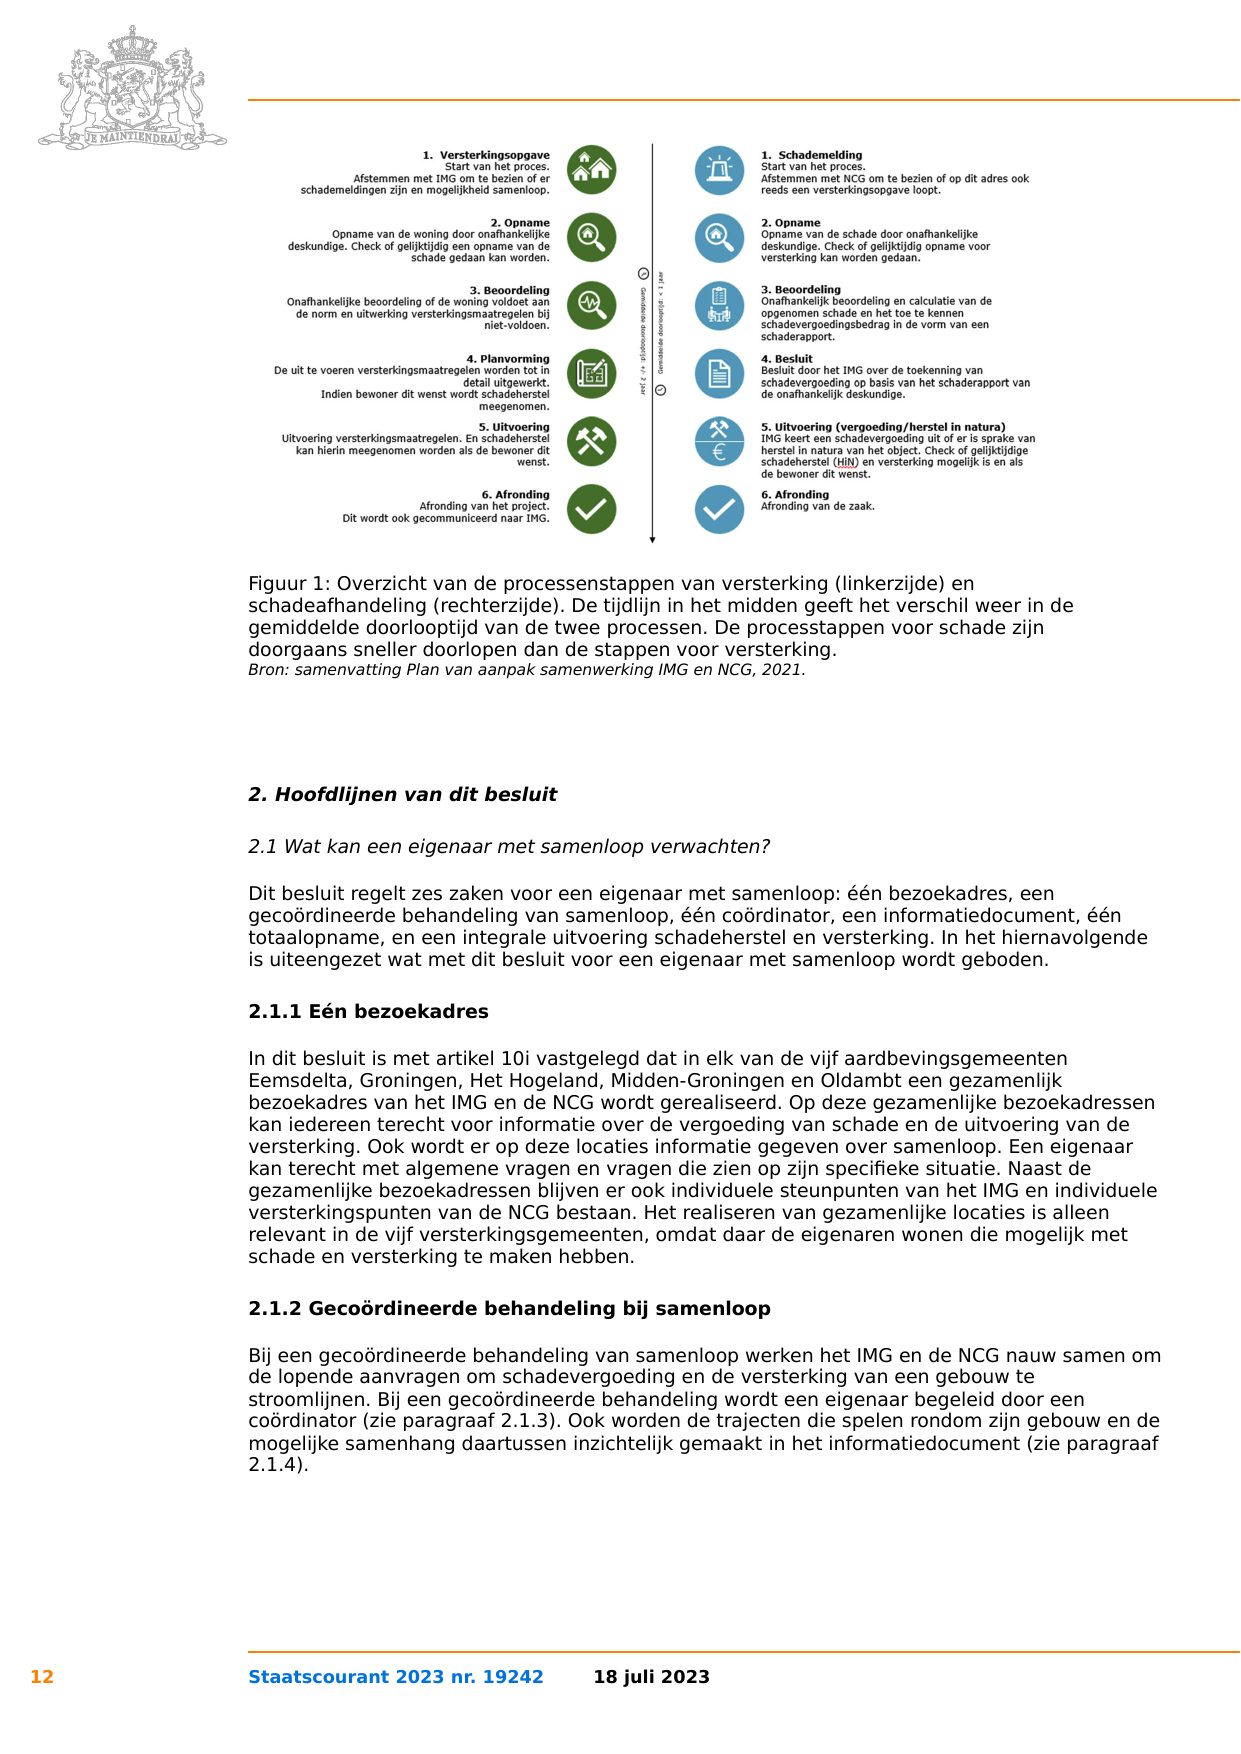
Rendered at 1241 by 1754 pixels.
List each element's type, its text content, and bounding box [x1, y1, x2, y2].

picture [38, 25, 227, 150]
subtitle 2.1 Wat kan een eigenaar met samenloop verwachten? [248, 836, 1163, 858]
text Figuur 1: Overzicht van de processenstappen van versterking (linkerzijde) en schadeafhandeling (rechterzijde). De tijdlijn in het midden geeft het verschil weer in de gemiddelde doorlooptijd van de twee processen. De processtappen voor schade zijn doorgaans sneller doorlopen dan de stappen voor versterking. [248, 573, 1134, 661]
subtitle 2.1.1 Eén bezoekadres [248, 1001, 1163, 1023]
text Bron: samenvatting Plan van aanpak samenwerking IMG en NCG, 2021. [248, 661, 1134, 679]
subtitle 2. Hoofdlijnen van dit besluit [248, 784, 1163, 806]
text In dit besluit is met artikel 10i vastgelegd dat in elk van de vijf aardbevingsgemeenten Eemsdelta, Groningen, Het Hogeland, Midden-Groningen en Oldambt een gezamenlijk bezoekadres van het IMG en de NCG wordt gerealiseerd. Op deze gezamenlijke bezoekadressen kan iedereen terecht voor informatie over de vergoeding van schade en de uitvoering van de versterking. Ook wordt er op deze locaties informatie gegeven over samenloop. Een eigenaar kan terecht met algemene vragen en vragen die zien op zijn specifieke situatie. Naast de gezamenlijke bezoekadressen blijven er ook individuele steunpunten van het IMG en individuele versterkingspunten van de NCG bestaan. Het realiseren van gezamenlijke locaties is alleen relevant in de vijf versterkingsgemeenten, omdat daar de eigenaren wonen die mogelijk met schade en versterking te maken hebben. [248, 1048, 1163, 1267]
picture [248, 130, 1134, 561]
text Bij een gecoördineerde behandeling van samenloop werken het IMG en de NCG nauw samen om de lopende aanvragen om schadevergoeding en de versterking van een gebouw te stroomlijnen. Bij een gecoördineerde behandeling wordt een eigenaar begeleid door een coördinator (zie paragraaf 2.1.3). Ook worden de trajecten die spelen rondom zijn gebouw en de mogelijke samenhang daartussen inzichtelijk gemaakt in het informatiedocument (zie paragraaf 2.1.4). [248, 1344, 1163, 1476]
subtitle 2.1.2 Gecoördineerde behandeling bij samenloop [248, 1297, 1163, 1319]
text Dit besluit regelt zes zaken voor een eigenaar met samenloop: één bezoekadres, een gecoördineerde behandeling van samenloop, één coördinator, een informatiedocument, één totaalopname, en een integrale uitvoering schadeherstel en versterking. In het hiernavolgende is uiteengezet wat met dit besluit voor een eigenaar met samenloop wordt geboden. [248, 883, 1163, 971]
